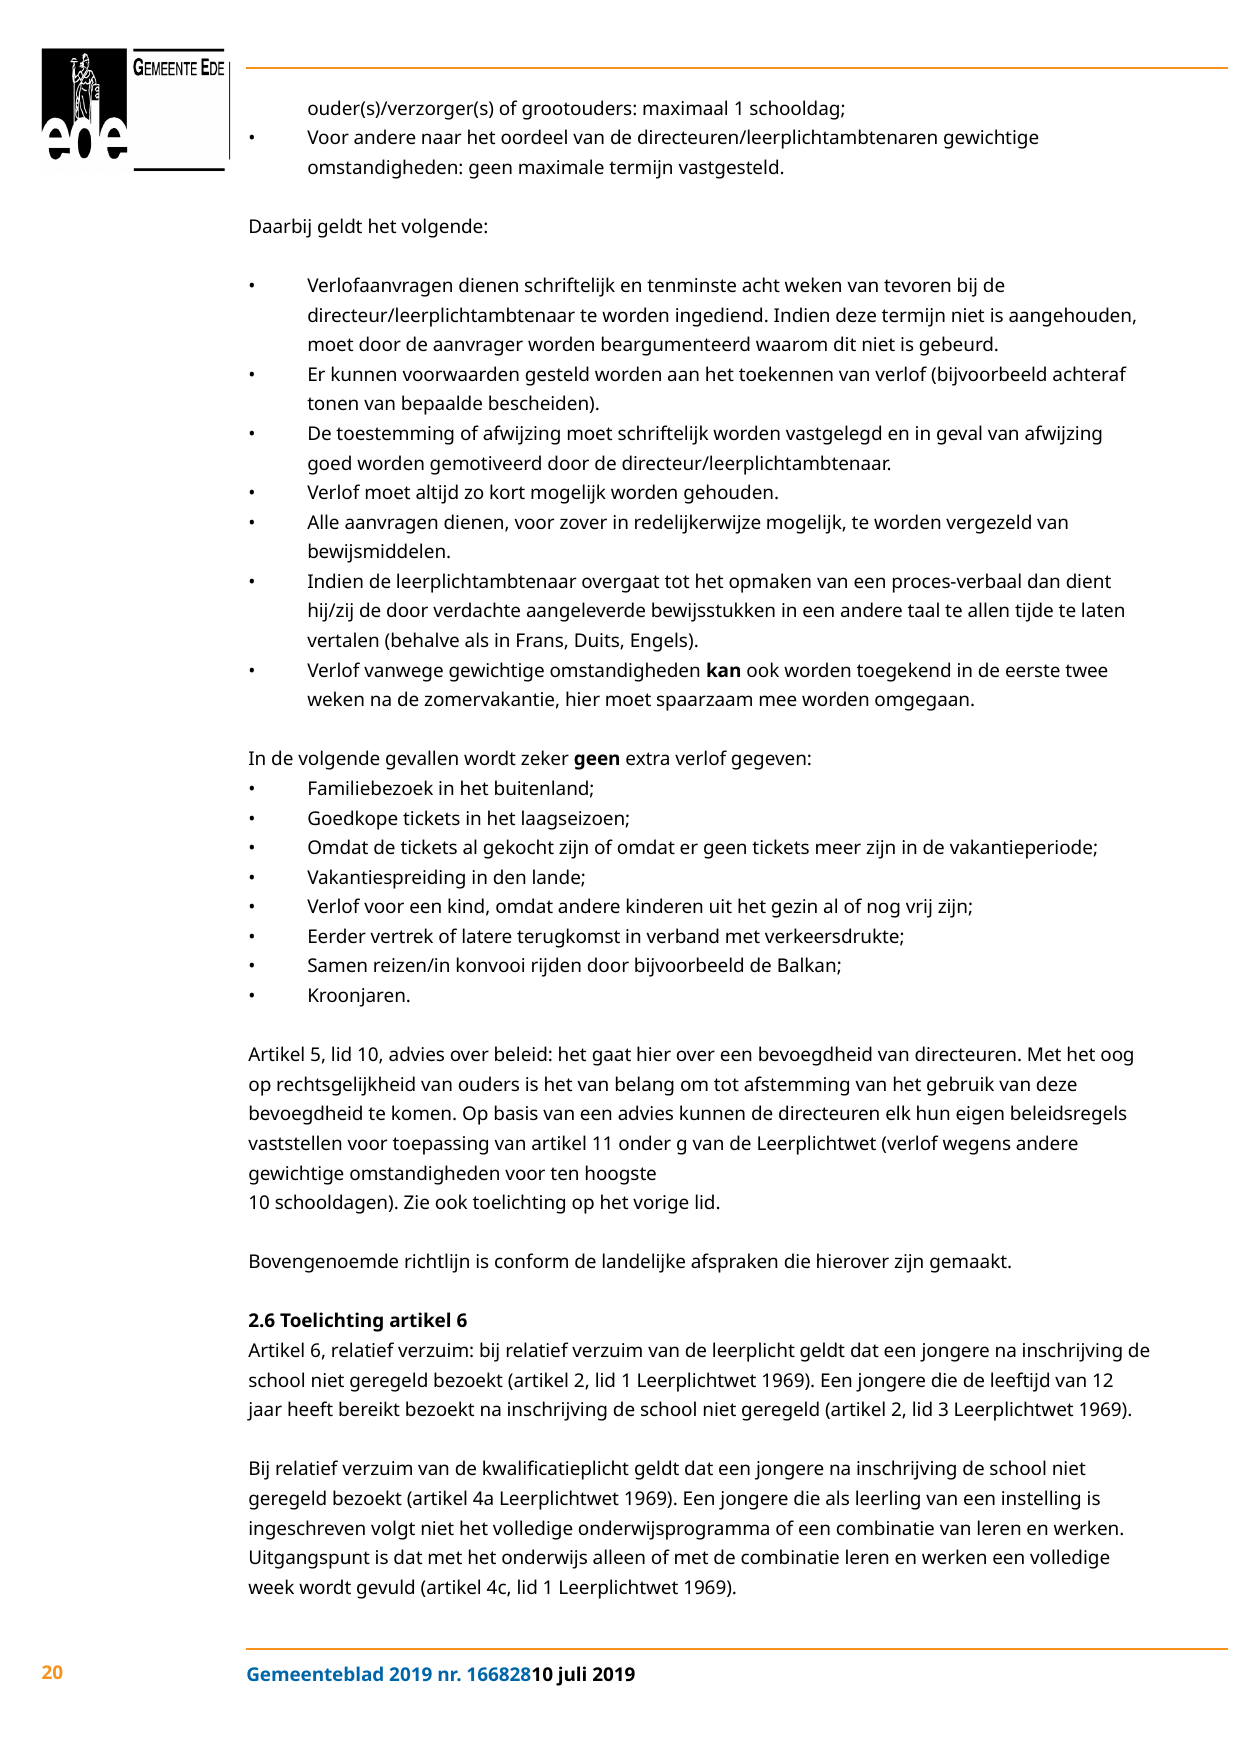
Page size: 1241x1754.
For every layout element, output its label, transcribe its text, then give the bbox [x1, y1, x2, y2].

list Goedkope tickets in het laagseizoen; [248, 805, 1152, 831]
list Verlof voor een kind, omdat andere kinderen uit het gezin al of nog vrij zijn; [248, 893, 1152, 919]
text 10 schooldagen). Zie ook toelichting op het vorige lid. [248, 1189, 1152, 1215]
list Samen reizen/in konvooi rijden door bijvoorbeeld de Balkan; [248, 953, 1152, 978]
list Kroonjaren. [248, 982, 1152, 1008]
list De toestemming of afwijzing moet schriftelijk worden vastgelegd en in geval van afwijzing goed worden gemotiveerd door de directeur/leerplichtambtenaar. [248, 420, 1152, 476]
text In de volgende gevallen wordt zeker geen extra verlof gegeven: [248, 746, 1152, 771]
list Er kunnen voorwaarden gesteld worden aan het toekennen van verlof (bijvoorbeeld achteraf tonen van bepaalde bescheiden). [248, 361, 1152, 416]
picture [41, 47, 231, 172]
text Artikel 6, relatief verzuim: bij relatief verzuim van de leerplicht geldt dat een jongere na inschrijving de school niet geregeld bezoekt (artikel 2, lid 1 Leerplichtwet 1969). Een jongere die de leeftijd van 12 jaar heeft bereikt bezoekt na inschrijving de school niet geregeld (artikel 2, lid 3 Leerplichtwet 1969). [248, 1337, 1152, 1422]
text Artikel 5, lid 10, advies over beleid: het gaat hier over een bevoegdheid van directeuren. Met het oog op rechtsgelijkheid van ouders is het van belang om tot afstemming van het gebruik van deze bevoegdheid te komen. Op basis van een advies kunnen de directeuren elk hun eigen beleidsregels vaststellen voor toepassing van artikel 11 onder g van de Leerplichtwet (verlof wegens andere gewichtige omstandigheden voor ten hoogste [248, 1041, 1152, 1186]
text Daarbij geldt het volgende: [248, 213, 1152, 239]
list Eerder vertrek of latere terugkomst in verband met verkeersdrukte; [248, 923, 1152, 949]
list Omdat de tickets al gekocht zijn of omdat er geen tickets meer zijn in de vakantieperiode; [248, 834, 1152, 860]
list Verlofaanvragen dienen schriftelijk en tenminste acht weken van tevoren bij de directeur/leerplichtambtenaar te worden ingediend. Indien deze termijn niet is aangehouden, moet door de aanvrager worden beargumenteerd waarom dit niet is gebeurd. [248, 272, 1152, 357]
text Bovengenoemde richtlijn is conform de landelijke afspraken die hierover zijn gemaakt. [248, 1248, 1152, 1274]
list Vakantiespreiding in den lande; [248, 864, 1152, 890]
list Verlof vanwege gewichtige omstandigheden kan ook worden toegekend in de eerste twee weken na de zomervakantie, hier moet spaarzaam mee worden omgegaan. [248, 657, 1152, 712]
list Voor andere naar het oordeel van de directeuren/leerplichtambtenaren gewichtige omstandigheden: geen maximale termijn vastgesteld. [248, 124, 1152, 180]
text 2.6 Toelichting artikel 6 [248, 1308, 1152, 1333]
list Indien de leerplichtambtenaar overgaat tot het opmaken van een proces-verbaal dan dient hij/zij de door verdachte aangeleverde bewijsstukken in een andere taal te allen tijde te laten vertalen (behalve als in Frans, Duits, Engels). [248, 568, 1152, 653]
list Familiebezoek in het buitenland; [248, 775, 1152, 801]
list Verlof moet altijd zo kort mogelijk worden gehouden. [248, 479, 1152, 505]
list ouder(s)/verzorger(s) of grootouders: maximaal 1 schooldag; [248, 95, 1152, 121]
list Alle aanvragen dienen, voor zover in redelijkerwijze mogelijk, te worden vergezeld van bewijsmiddelen. [248, 509, 1152, 564]
text Bij relatief verzuim van de kwalificatieplicht geldt dat een jongere na inschrijving de school niet geregeld bezoekt (artikel 4a Leerplichtwet 1969). Een jongere die als leerling van een instelling is ingeschreven volgt niet het volledige onderwijsprogramma of een combinatie van leren en werken. Uitgangspunt is dat met het onderwijs alleen of met de combinatie leren en werken een volledige week wordt gevuld (artikel 4c, lid 1 Leerplichtwet 1969). [248, 1456, 1152, 1600]
